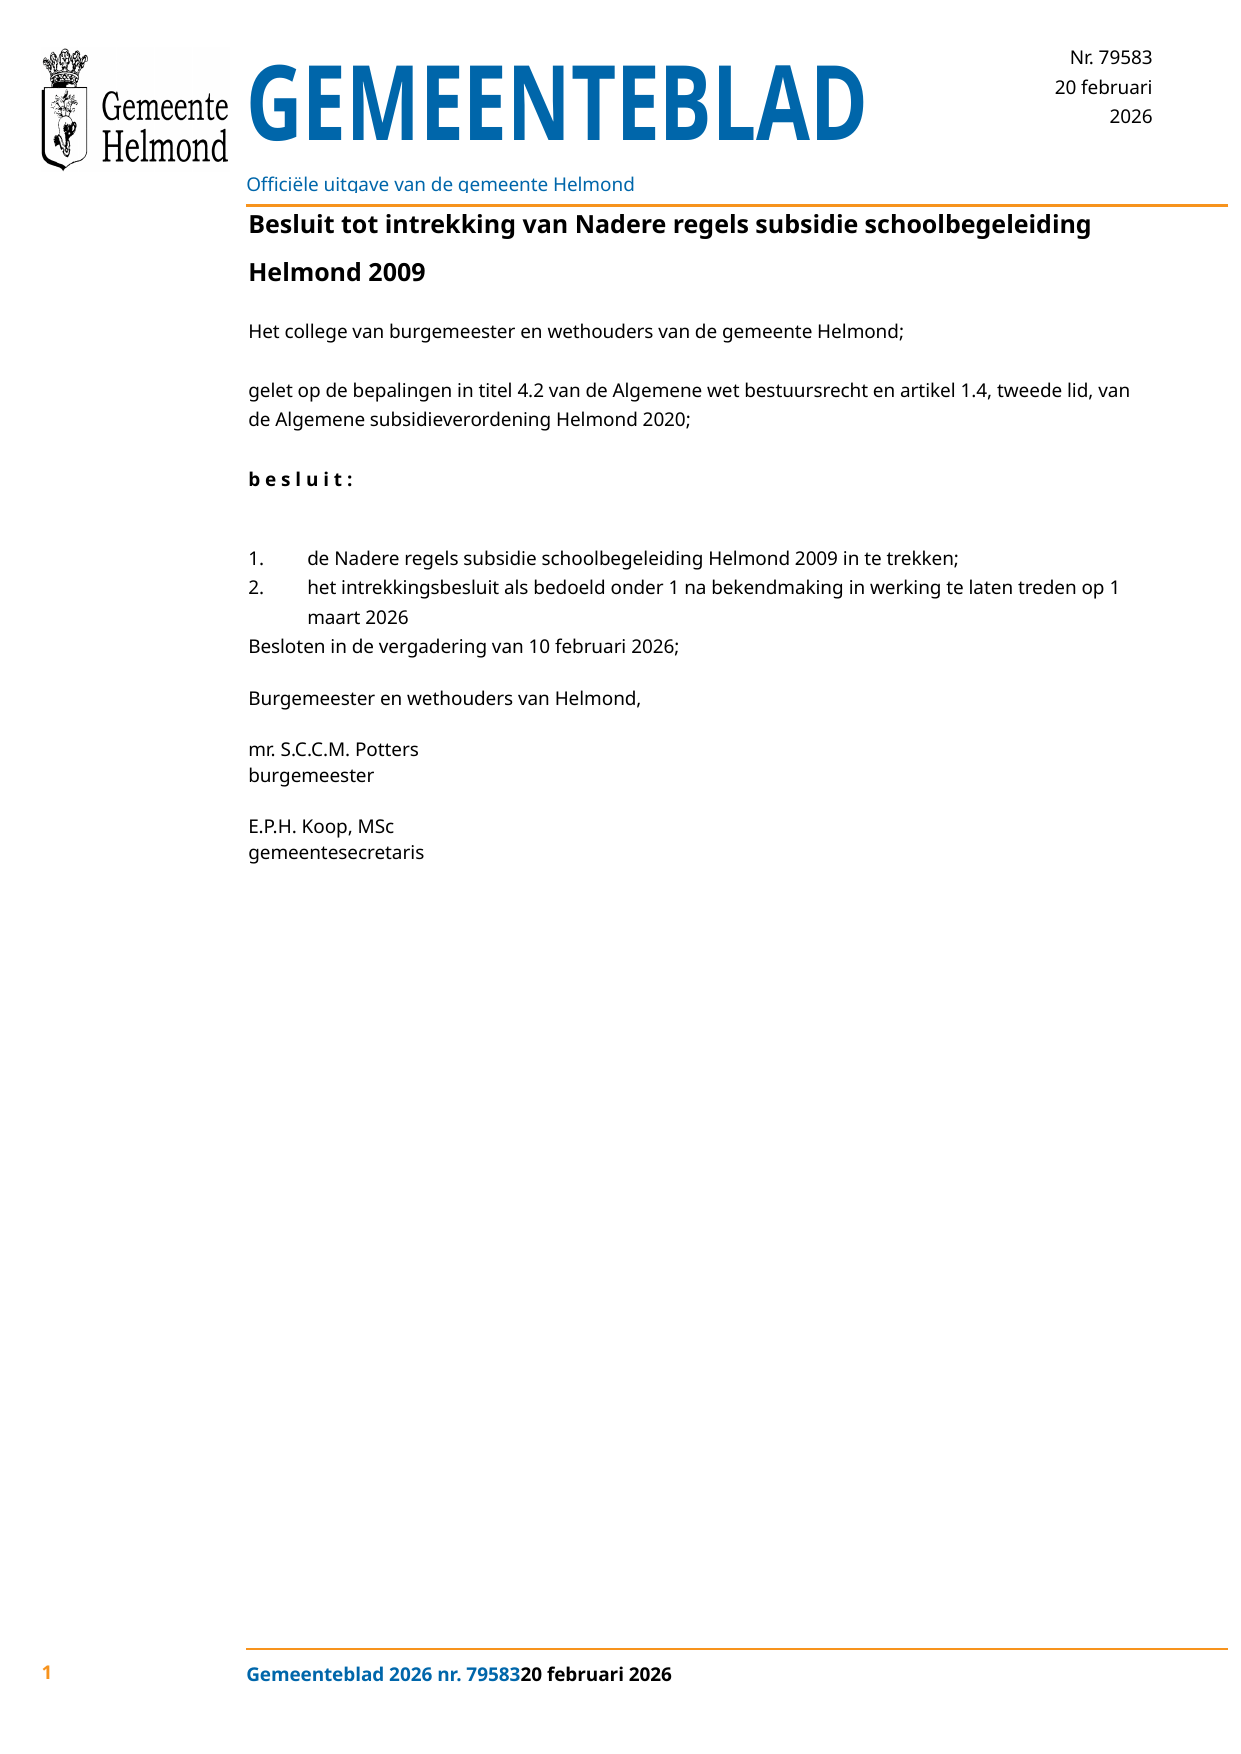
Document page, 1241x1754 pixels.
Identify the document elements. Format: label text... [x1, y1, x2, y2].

text Besluit tot intrekking van Nadere regels subsidie schoolbegeleiding Helmond 2009 [248, 207, 1152, 288]
list de Nadere regels subsidie schoolbegeleiding Helmond 2009 in te trekken; [248, 545, 1152, 570]
text Het college van burgemeester en wethouders van de gemeente Helmond; [248, 318, 1152, 344]
list het intrekkingsbesluit als bedoeld onder 1 na bekendmaking in werking te laten treden op 1 maart 2026 [248, 574, 1152, 629]
text Burgemeester en wethouders van Helmond, [248, 685, 1152, 711]
text Besloten in de vergadering van 10 februari 2026; [248, 633, 1152, 659]
text burgemeester [248, 762, 1152, 788]
picture [41, 47, 231, 172]
text mr. S.C.C.M. Potters [248, 736, 1152, 762]
text gelet op de bepalingen in titel 4.2 van de Algemene wet bestuursrecht en artikel 1.4, tweede lid, van de Algemene subsidieverordening Helmond 2020; [248, 377, 1152, 432]
text E.P.H. Koop, MSc [248, 813, 1152, 839]
text gemeentesecretaris [248, 839, 1152, 865]
text b e s l u i t : [248, 466, 1152, 492]
